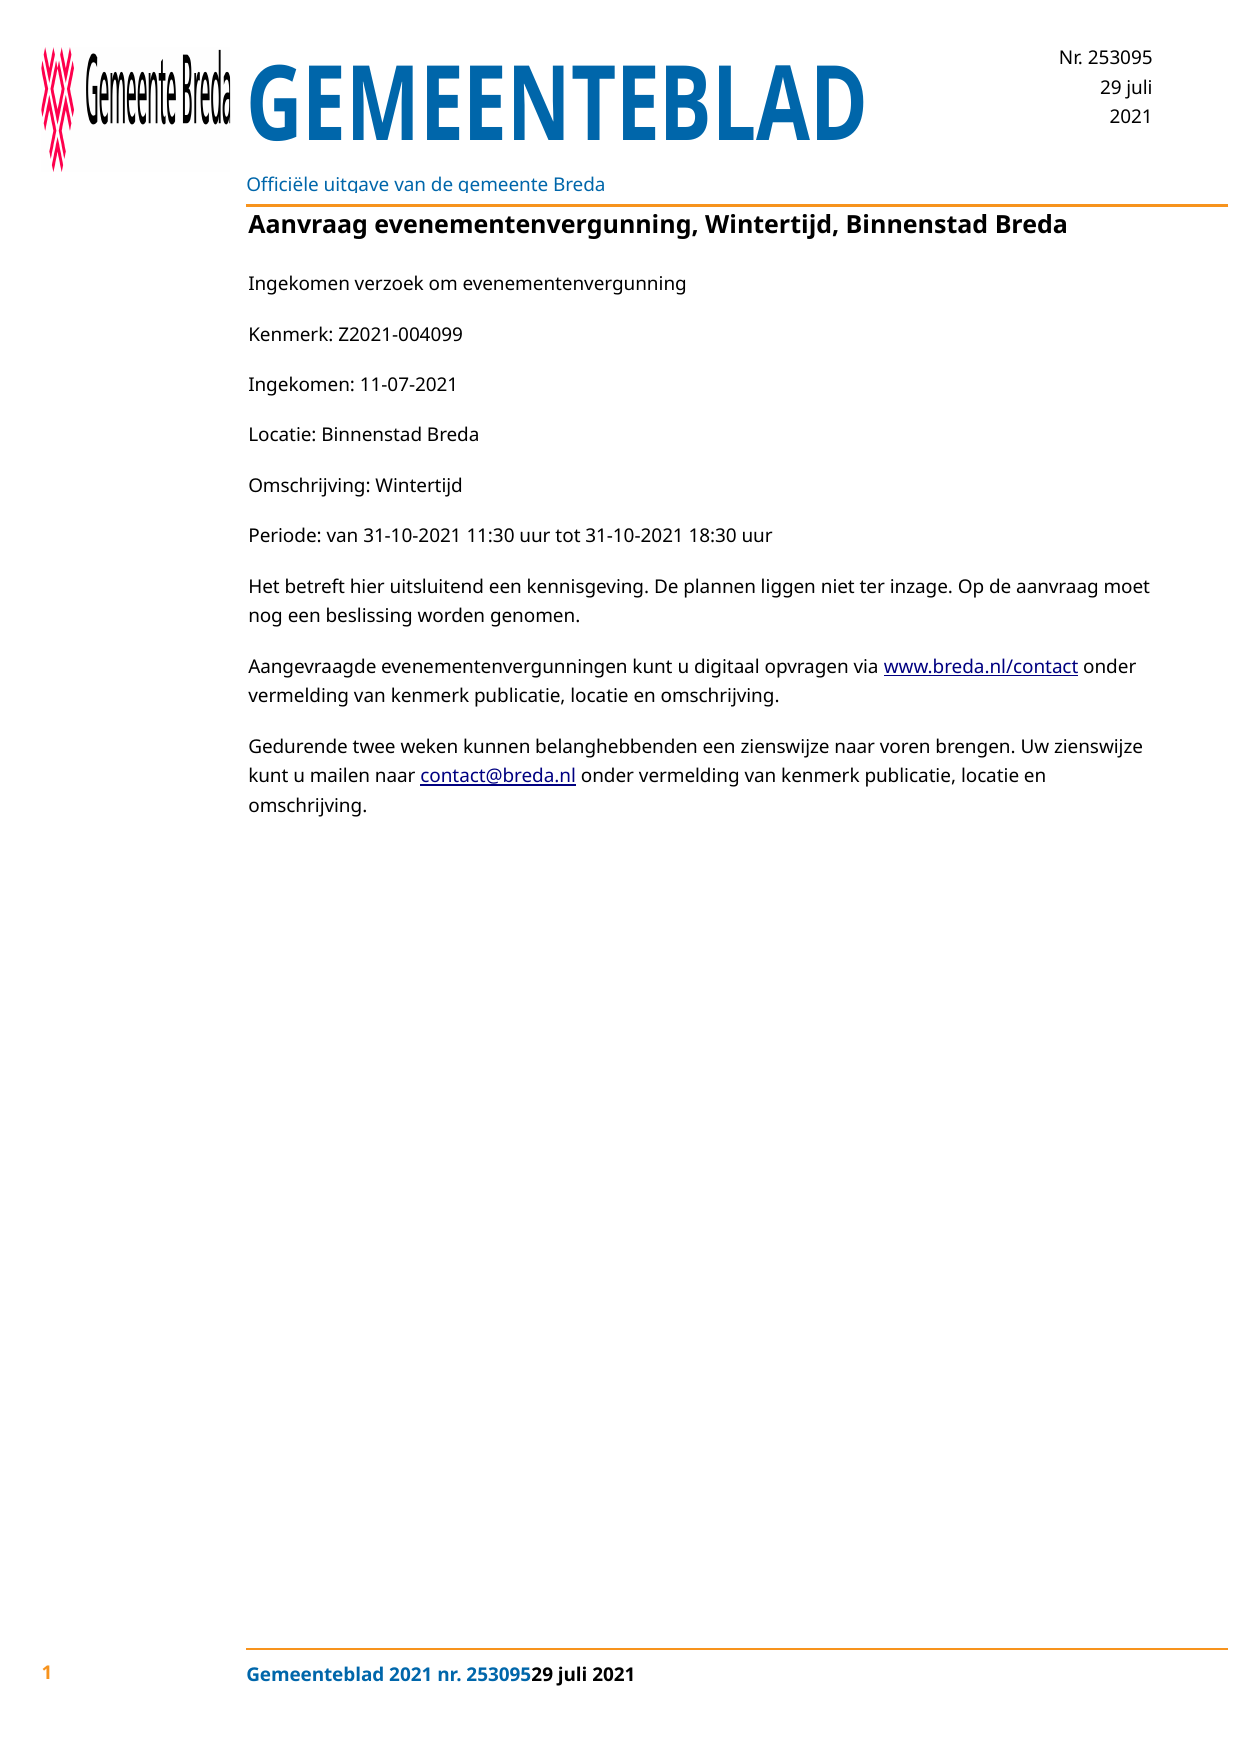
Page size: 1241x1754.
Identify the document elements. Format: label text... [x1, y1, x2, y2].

picture [41, 47, 231, 172]
text Aanvraag evenementenvergunning, Wintertijd, Binnenstad Breda [248, 207, 1152, 241]
text Het betreft hier uitsluitend een kennisgeving. De plannen liggen niet ter inzage. Op de aanvraag moet nog een beslissing worden genomen. [248, 573, 1152, 628]
text Kenmerk: Z2021-004099 [248, 321, 1152, 346]
text Gedurende twee weken kunnen belanghebbenden een zienswijze naar voren brengen. Uw zienswijze kunt u mailen naar contact@breda.nl onder vermelding van kenmerk publicatie, locatie en omschrijving. [248, 733, 1152, 818]
text Ingekomen verzoek om evenementenvergunning [248, 270, 1152, 296]
text Omschrijving: Wintertijd [248, 472, 1152, 498]
text Locatie: Binnenstad Breda [248, 422, 1152, 447]
text Periode: van 31-10-2021 11:30 uur tot 31-10-2021 18:30 uur [248, 522, 1152, 548]
text Ingekomen: 11-07-2021 [248, 371, 1152, 397]
text Aangevraagde evenementenvergunningen kunt u digitaal opvragen via www.breda.nl/contact onder vermelding van kenmerk publicatie, locatie en omschrijving. [248, 653, 1152, 708]
